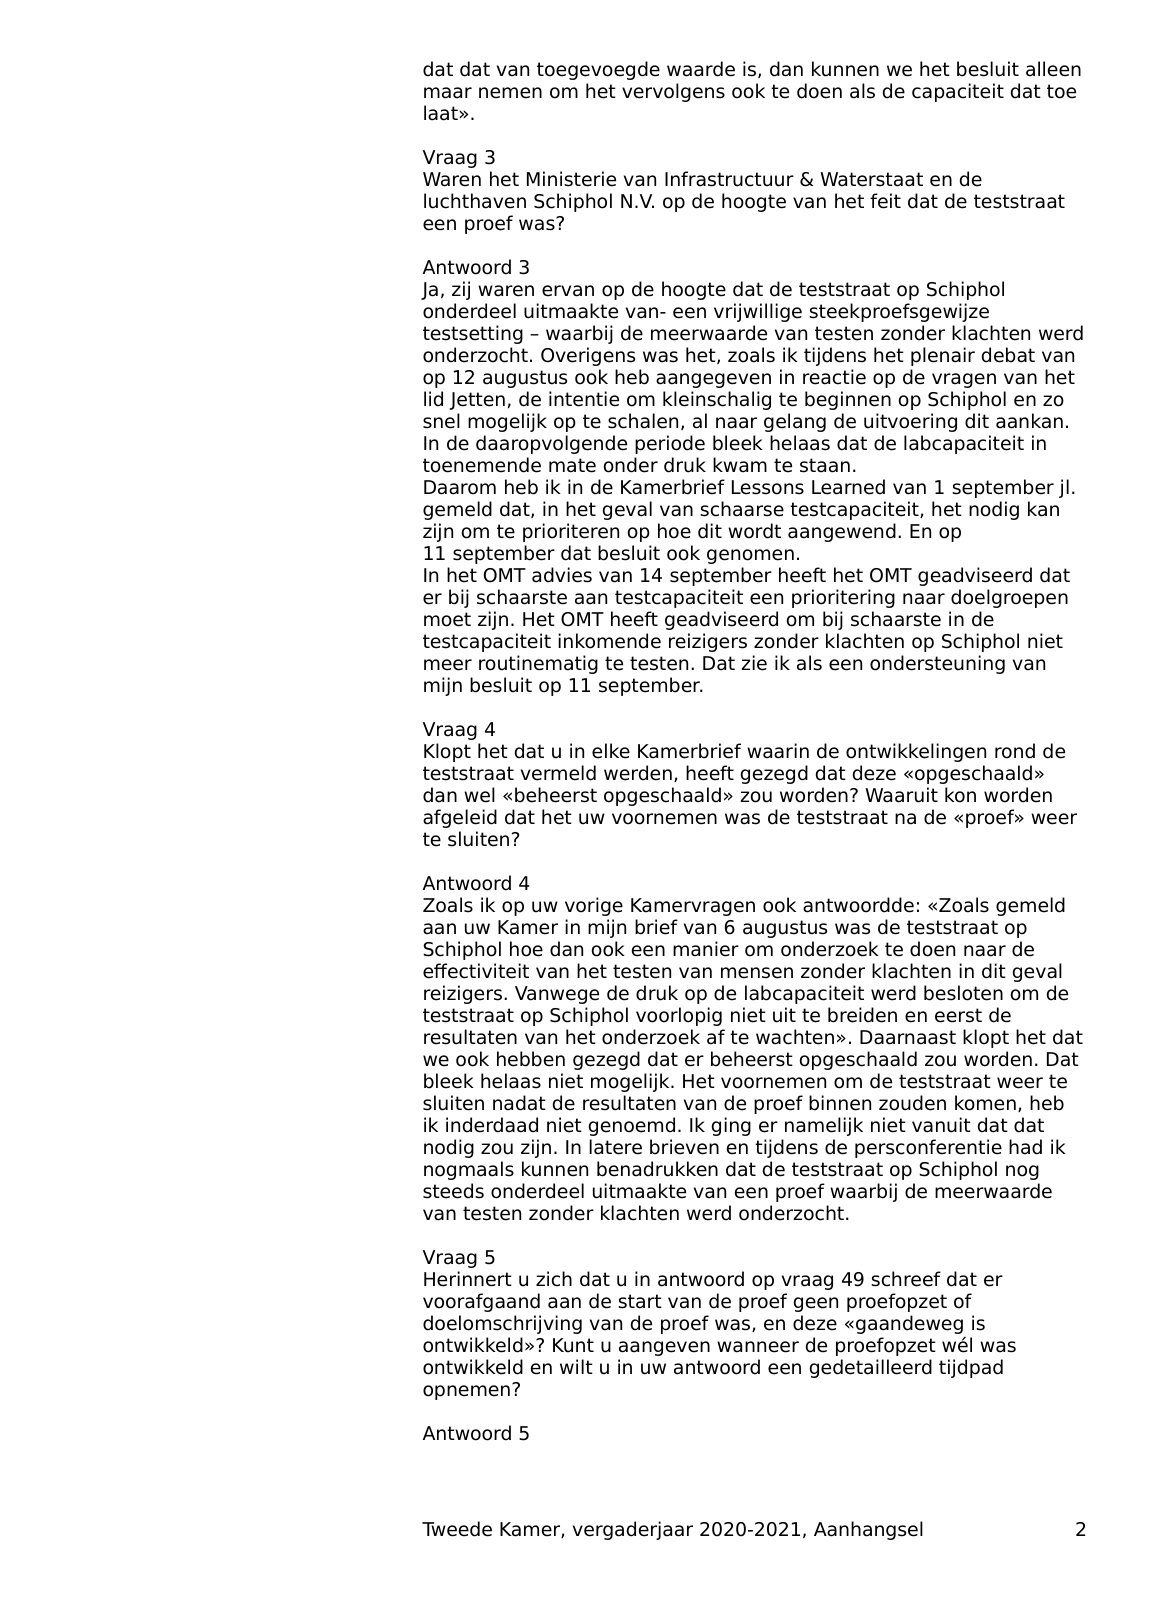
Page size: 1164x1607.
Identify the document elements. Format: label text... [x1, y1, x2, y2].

text Waren het Ministerie van Infrastructuur & Waterstaat en de luchthaven Schiphol N.V. op de hoogte van het feit dat de teststraat een proef was? [422, 169, 1087, 235]
text Antwoord 4 [422, 873, 1087, 895]
text dat dat van toegevoegde waarde is, dan kunnen we het besluit alleen maar nemen om het vervolgens ook te doen als de capaciteit dat toe laat». [422, 59, 1087, 125]
text Daarom heb ik in de Kamerbrief Lessons Learned van 1 september jl. gemeld dat, in het geval van schaarse testcapaciteit, het nodig kan zijn om te prioriteren op hoe dit wordt aangewend. En op 11 september dat besluit ook genomen. [422, 477, 1087, 565]
text Antwoord 3 [422, 257, 1087, 279]
text Klopt het dat u in elke Kamerbrief waarin de ontwikkelingen rond de teststraat vermeld werden, heeft gezegd dat deze «opgeschaald» dan wel «beheerst opgeschaald» zou worden? Waaruit kon worden afgeleid dat het uw voornemen was de teststraat na de «proef» weer te sluiten? [422, 741, 1087, 851]
text Zoals ik op uw vorige Kamervragen ook antwoordde: «Zoals gemeld aan uw Kamer in mijn brief van 6 augustus was de teststraat op Schiphol hoe dan ook een manier om onderzoek te doen naar de effectiviteit van het testen van mensen zonder klachten in dit geval reizigers. Vanwege de druk op de labcapaciteit werd besloten om de teststraat op Schiphol voorlopig niet uit te breiden en eerst de resultaten van het onderzoek af te wachten». Daarnaast klopt het dat we ook hebben gezegd dat er beheerst opgeschaald zou worden. Dat bleek helaas niet mogelijk. Het voornemen om de teststraat weer te sluiten nadat de resultaten van de proef binnen zouden komen, heb ik inderdaad niet genoemd. Ik ging er namelijk niet vanuit dat dat nodig zou zijn. In latere brieven en tijdens de persconferentie had ik nogmaals kunnen benadrukken dat de teststraat op Schiphol nog steeds onderdeel uitmaakte van een proef waarbij de meerwaarde van testen zonder klachten werd onderzocht. [422, 895, 1087, 1225]
text Herinnert u zich dat u in antwoord op vraag 49 schreef dat er voorafgaand aan de start van de proef geen proefopzet of doelomschrijving van de proef was, en deze «gaandeweg is ontwikkeld»? Kunt u aangeven wanneer de proefopzet wél was ontwikkeld en wilt u in uw antwoord een gedetailleerd tijdpad opnemen? [422, 1269, 1087, 1401]
text Antwoord 5 [422, 1423, 1087, 1445]
text In het OMT advies van 14 september heeft het OMT geadviseerd dat er bij schaarste aan testcapaciteit een prioritering naar doelgroepen moet zijn. Het OMT heeft geadviseerd om bij schaarste in de testcapaciteit inkomende reizigers zonder klachten op Schiphol niet meer routinematig te testen. Dat zie ik als een ondersteuning van mijn besluit op 11 september. [422, 565, 1087, 697]
text Vraag 3 [422, 147, 1087, 169]
text Ja, zij waren ervan op de hoogte dat de teststraat op Schiphol onderdeel uitmaakte van- een vrijwillige steekproefsgewijze testsetting – waarbij de meerwaarde van testen zonder klachten werd onderzocht. Overigens was het, zoals ik tijdens het plenair debat van op 12 augustus ook heb aangegeven in reactie op de vragen van het lid Jetten, de intentie om kleinschalig te beginnen op Schiphol en zo snel mogelijk op te schalen, al naar gelang de uitvoering dit aankan. In de daaropvolgende periode bleek helaas dat de labcapaciteit in toenemende mate onder druk kwam te staan. [422, 279, 1087, 477]
text Vraag 4 [422, 719, 1087, 741]
text Vraag 5 [422, 1247, 1087, 1269]
